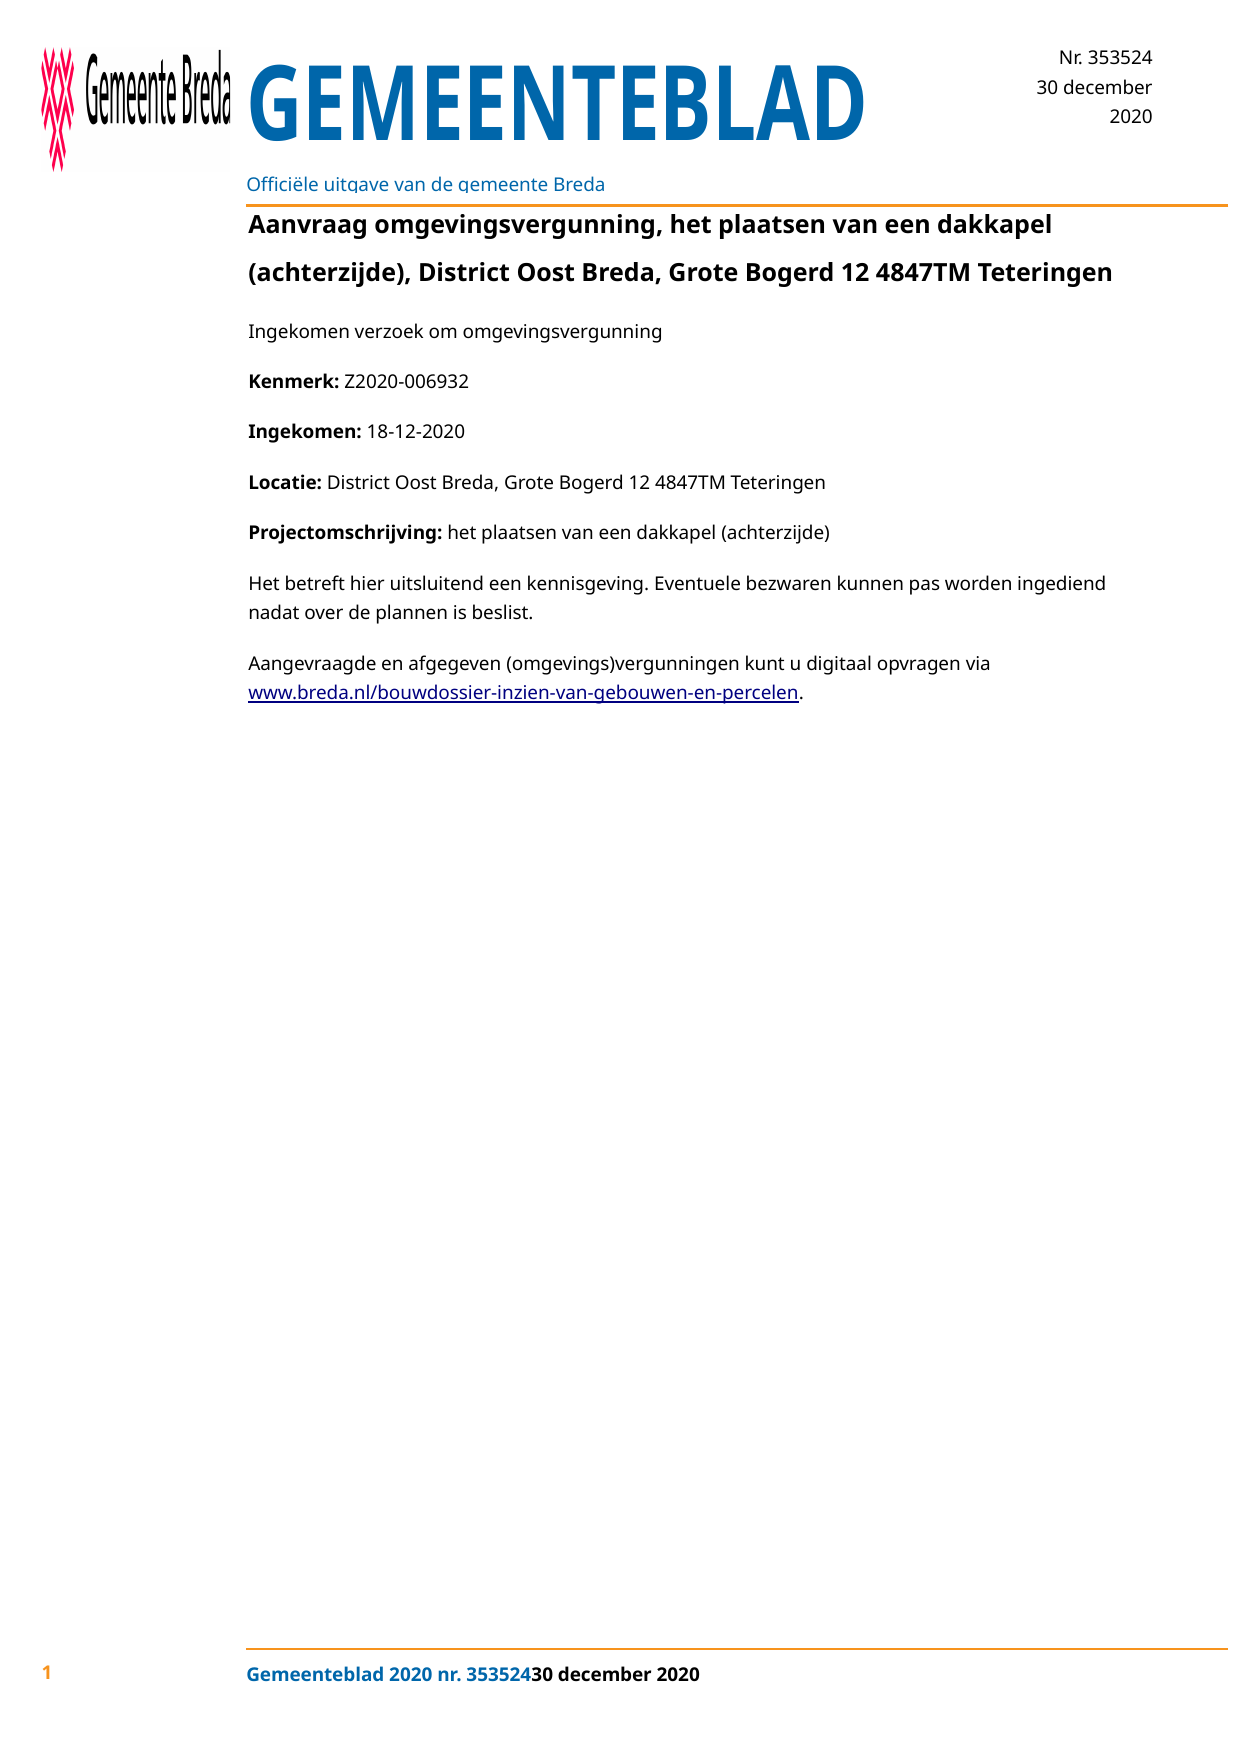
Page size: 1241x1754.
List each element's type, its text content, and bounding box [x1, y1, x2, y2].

text Aanvraag omgevingsvergunning, het plaatsen van een dakkapel (achterzijde), District Oost Breda, Grote Bogerd 12 4847TM Teteringen [248, 207, 1152, 288]
text Locatie: District Oost Breda, Grote Bogerd 12 4847TM Teteringen [248, 469, 1152, 495]
text Kenmerk: Z2020-006932 [248, 368, 1152, 394]
text Ingekomen verzoek om omgevingsvergunning [248, 318, 1152, 344]
text Projectomschrijving: het plaatsen van een dakkapel (achterzijde) [248, 519, 1152, 545]
text Het betreft hier uitsluitend een kennisgeving. Eventuele bezwaren kunnen pas worden ingediend nadat over de plannen is beslist. [248, 570, 1152, 625]
picture [41, 47, 231, 172]
text Aangevraagde en afgegeven (omgevings)vergunningen kunt u digitaal opvragen via www.breda.nl/bouwdossier-inzien-van-gebouwen-en-percelen. [248, 650, 1152, 705]
text Ingekomen: 18-12-2020 [248, 419, 1152, 444]
